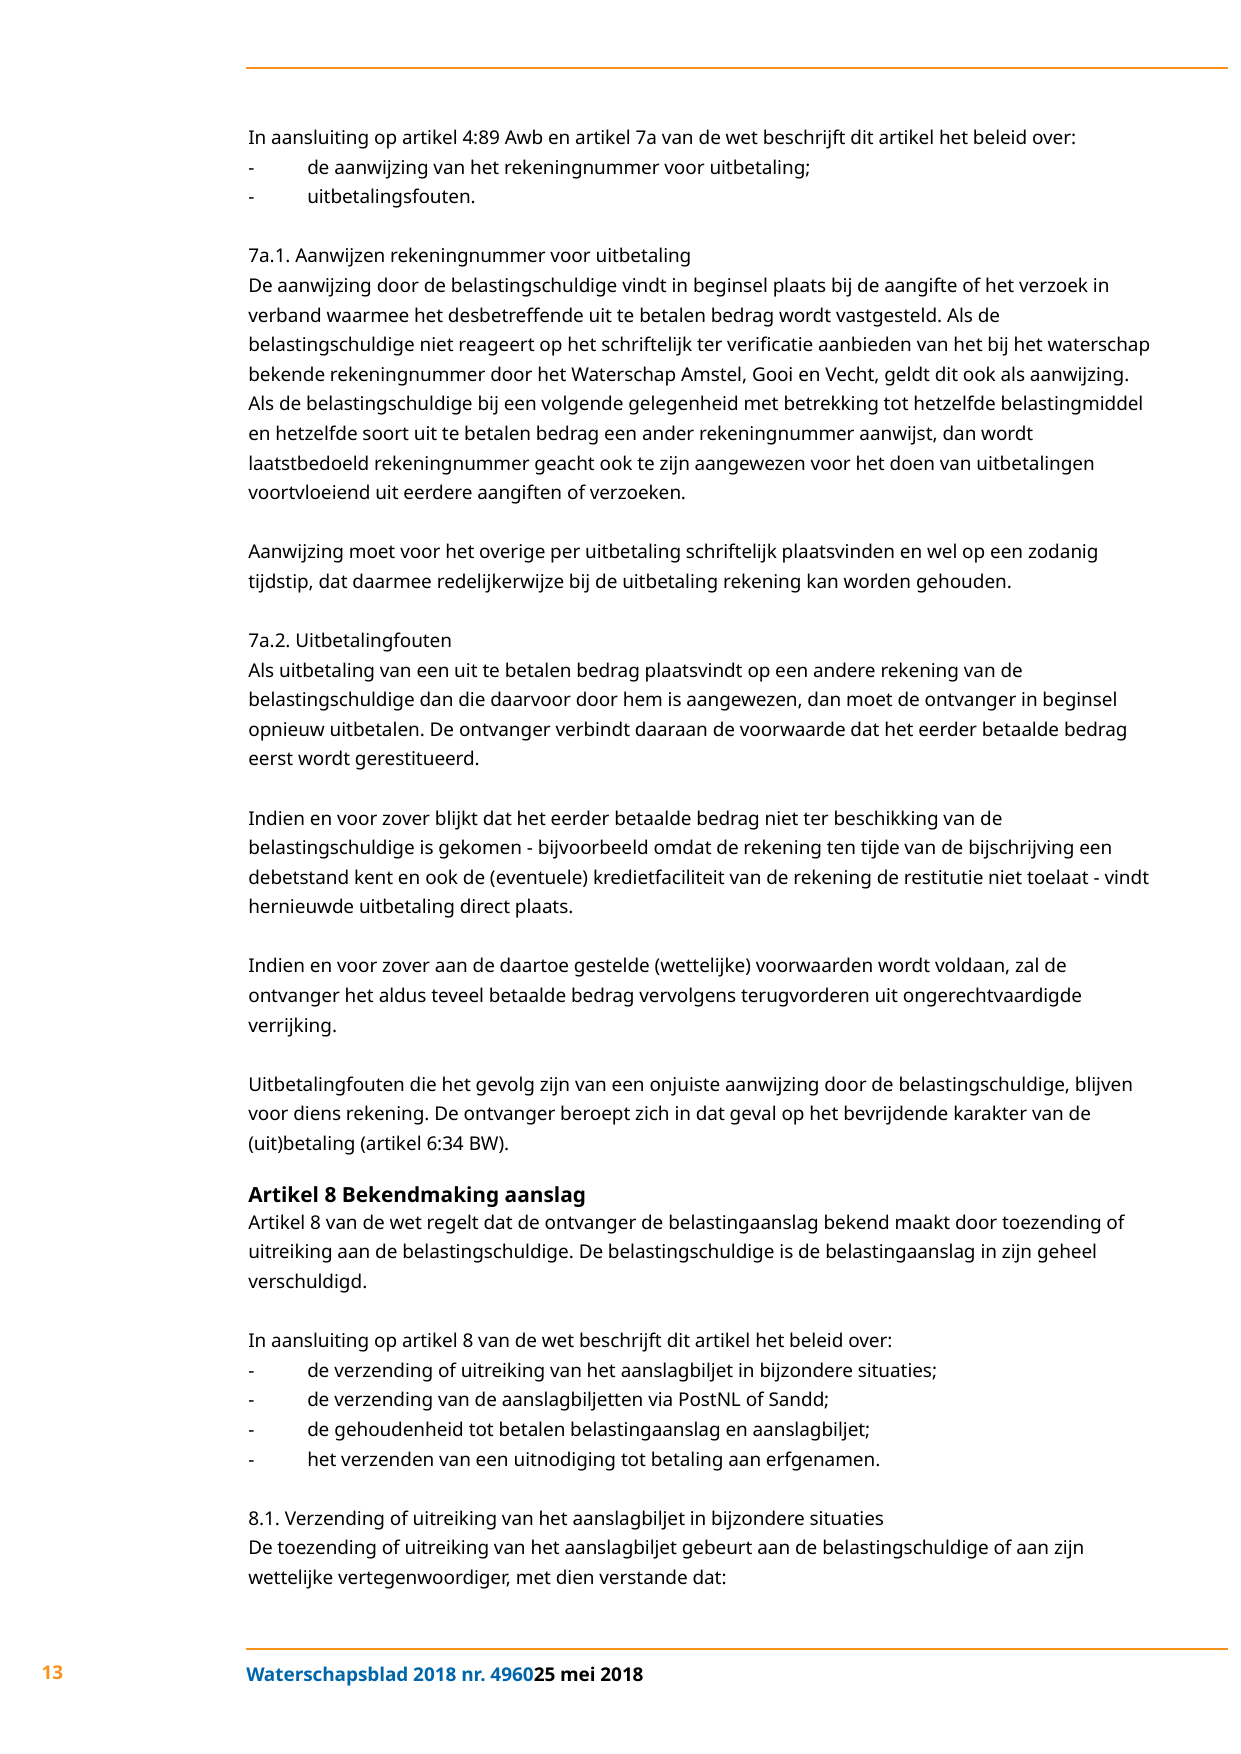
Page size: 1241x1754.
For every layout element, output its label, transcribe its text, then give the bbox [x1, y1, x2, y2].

text Indien en voor zover blijkt dat het eerder betaalde bedrag niet ter beschikking van de belastingschuldige is gekomen - bijvoorbeeld omdat de rekening ten tijde van de bijschrijving een debetstand kent en ook de (eventuele) kredietfaciliteit van de rekening de restitutie niet toelaat - vindt hernieuwde uitbetaling direct plaats. [248, 805, 1152, 919]
text Artikel 8 van de wet regelt dat de ontvanger de belastingaanslag bekend maakt door toezending of uitreiking aan de belastingschuldige. De belastingschuldige is de belastingaanslag in zijn geheel verschuldigd. [248, 1209, 1152, 1294]
text Artikel 8 Bekendmaking aanslag [248, 1181, 1152, 1209]
text Als de belastingschuldige bij een volgende gelegenheid met betrekking tot hetzelfde belastingmiddel en hetzelfde soort uit te betalen bedrag een ander rekeningnummer aanwijst, dan wordt laatstbedoeld rekeningnummer geacht ook te zijn aangewezen voor het doen van uitbetalingen voortvloeiend uit eerdere aangiften of verzoeken. [248, 391, 1152, 505]
list de aanwijzing van het rekeningnummer voor uitbetaling; [248, 154, 1152, 180]
list uitbetalingsfouten. [248, 183, 1152, 209]
text In aansluiting op artikel 4:89 Awb en artikel 7a van de wet beschrijft dit artikel het beleid over: [248, 124, 1152, 150]
list het verzenden van een uitnodiging tot betaling aan erfgenamen. [248, 1446, 1152, 1471]
list de verzending of uitreiking van het aanslagbiljet in bijzondere situaties; [248, 1357, 1152, 1383]
text Als uitbetaling van een uit te betalen bedrag plaatsvindt op een andere rekening van de belastingschuldige dan die daarvoor door hem is aangewezen, dan moet de ontvanger in beginsel opnieuw uitbetalen. De ontvanger verbindt daaraan de voorwaarde dat het eerder betaalde bedrag eerst wordt gerestitueerd. [248, 657, 1152, 771]
text Aanwijzing moet voor het overige per uitbetaling schriftelijk plaatsvinden en wel op een zodanig tijdstip, dat daarmee redelijkerwijze bij de uitbetaling rekening kan worden gehouden. [248, 538, 1152, 594]
text In aansluiting op artikel 8 van de wet beschrijft dit artikel het beleid over: [248, 1327, 1152, 1353]
picture [41, 47, 231, 172]
text De toezending of uitreiking van het aanslagbiljet gebeurt aan de belastingschuldige of aan zijn wettelijke vertegenwoordiger, met dien verstande dat: [248, 1534, 1152, 1590]
list de verzending van de aanslagbiljetten via PostNL of Sandd; [248, 1387, 1152, 1412]
text 8.1. Verzending of uitreiking van het aanslagbiljet in bijzondere situaties [248, 1505, 1152, 1531]
text 7a.1. Aanwijzen rekeningnummer voor uitbetaling [248, 243, 1152, 268]
text Indien en voor zover aan de daartoe gestelde (wettelijke) voorwaarden wordt voldaan, zal de ontvanger het aldus teveel betaalde bedrag vervolgens terugvorderen uit ongerechtvaardigde verrijking. [248, 953, 1152, 1038]
text Uitbetalingfouten die het gevolg zijn van een onjuiste aanwijzing door de belastingschuldige, blijven voor diens rekening. De ontvanger beroept zich in dat geval op het bevrijdende karakter van de (uit)betaling (artikel 6:34 BW). [248, 1071, 1152, 1156]
list de gehoudenheid tot betalen belastingaanslag en aanslagbiljet; [248, 1416, 1152, 1442]
text De aanwijzing door de belastingschuldige vindt in beginsel plaats bij de aangifte of het verzoek in verband waarmee het desbetreffende uit te betalen bedrag wordt vastgesteld. Als de belastingschuldige niet reageert op het schriftelijk ter verificatie aanbieden van het bij het waterschap bekende rekeningnummer door het Waterschap Amstel, Gooi en Vecht, geldt dit ook als aanwijzing. [248, 272, 1152, 387]
text 7a.2. Uitbetalingfouten [248, 627, 1152, 653]
